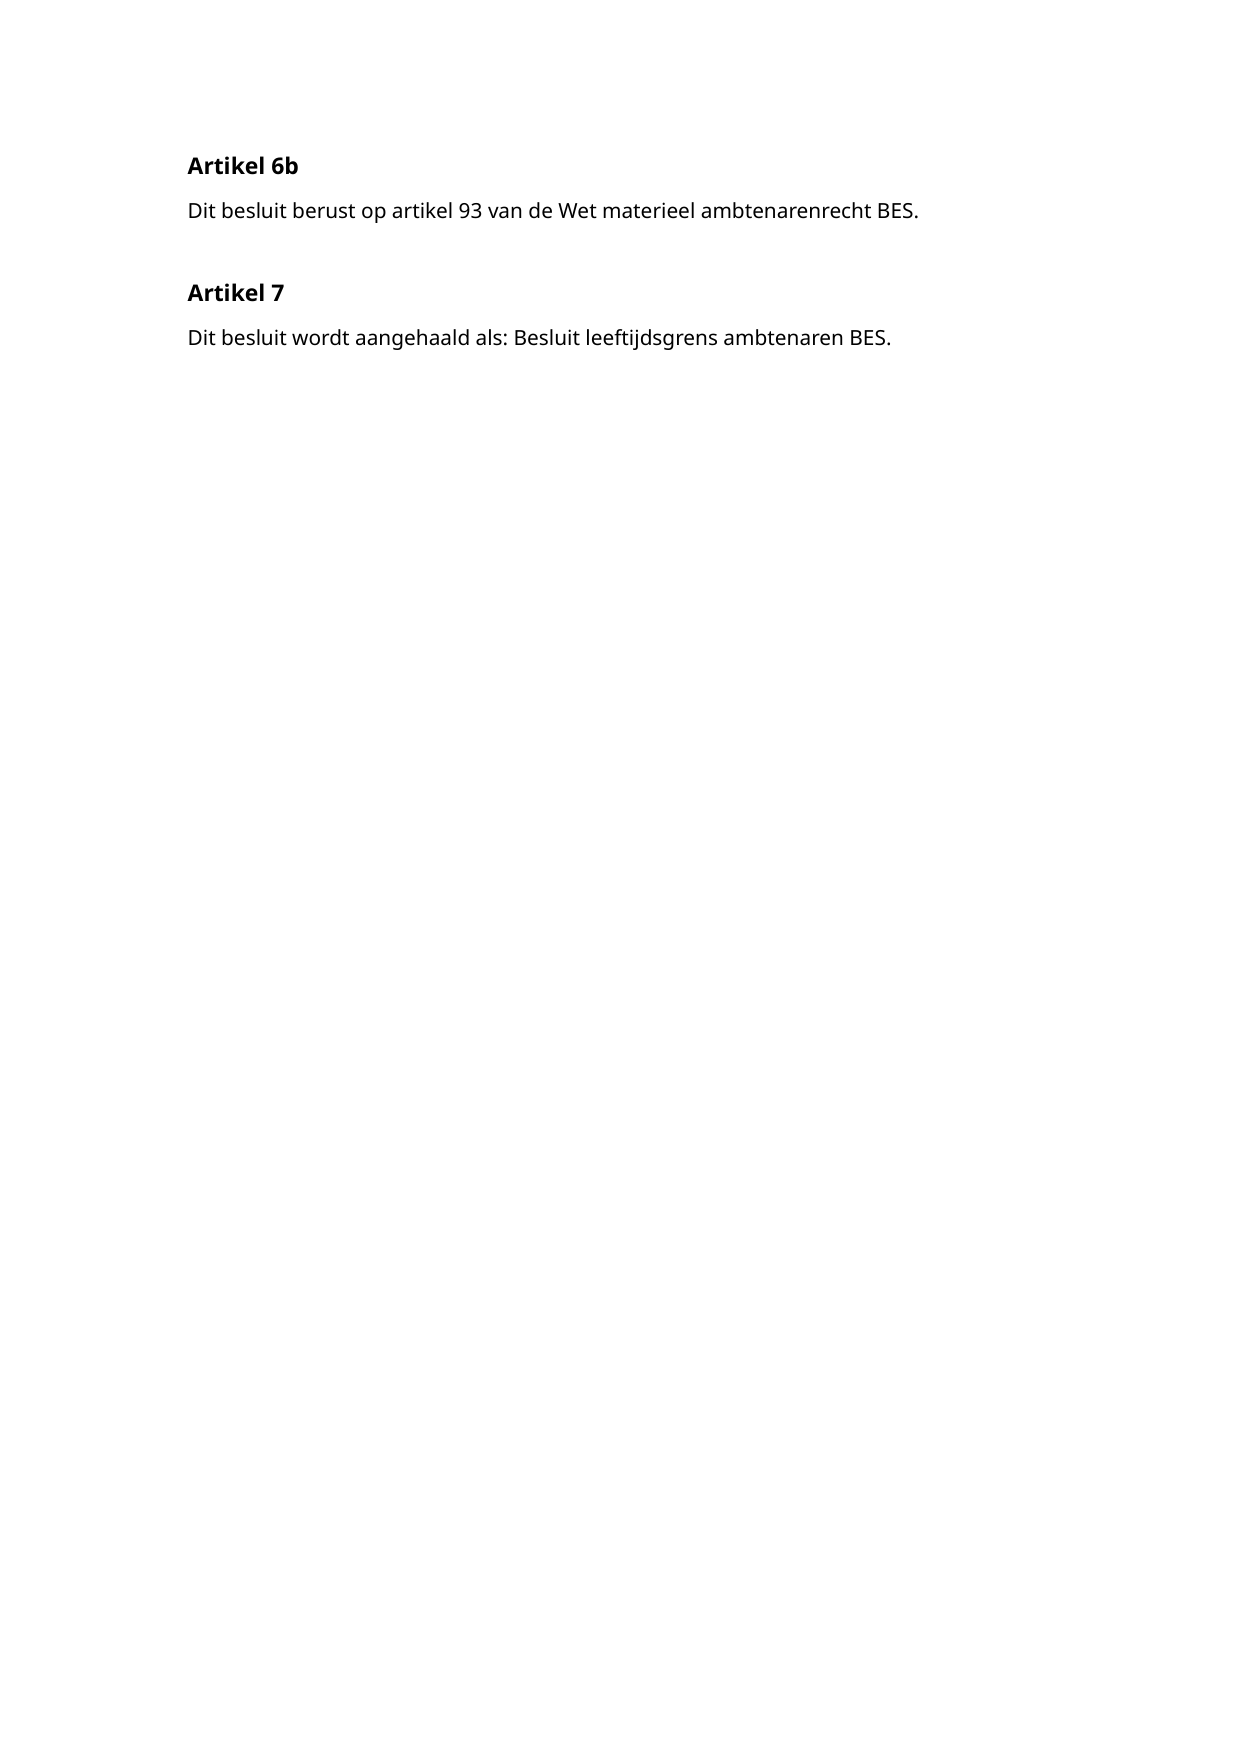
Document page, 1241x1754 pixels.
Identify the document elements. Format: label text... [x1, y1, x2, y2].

text Dit besluit berust op artikel 93 van de Wet materieel ambtenarenrecht BES. [187, 196, 1053, 225]
text Dit besluit wordt aangehaald als: Besluit leeftijdsgrens ambtenaren BES. [187, 323, 1053, 352]
subtitle Artikel 6b [187, 150, 1053, 181]
subtitle Artikel 7 [187, 277, 1053, 308]
